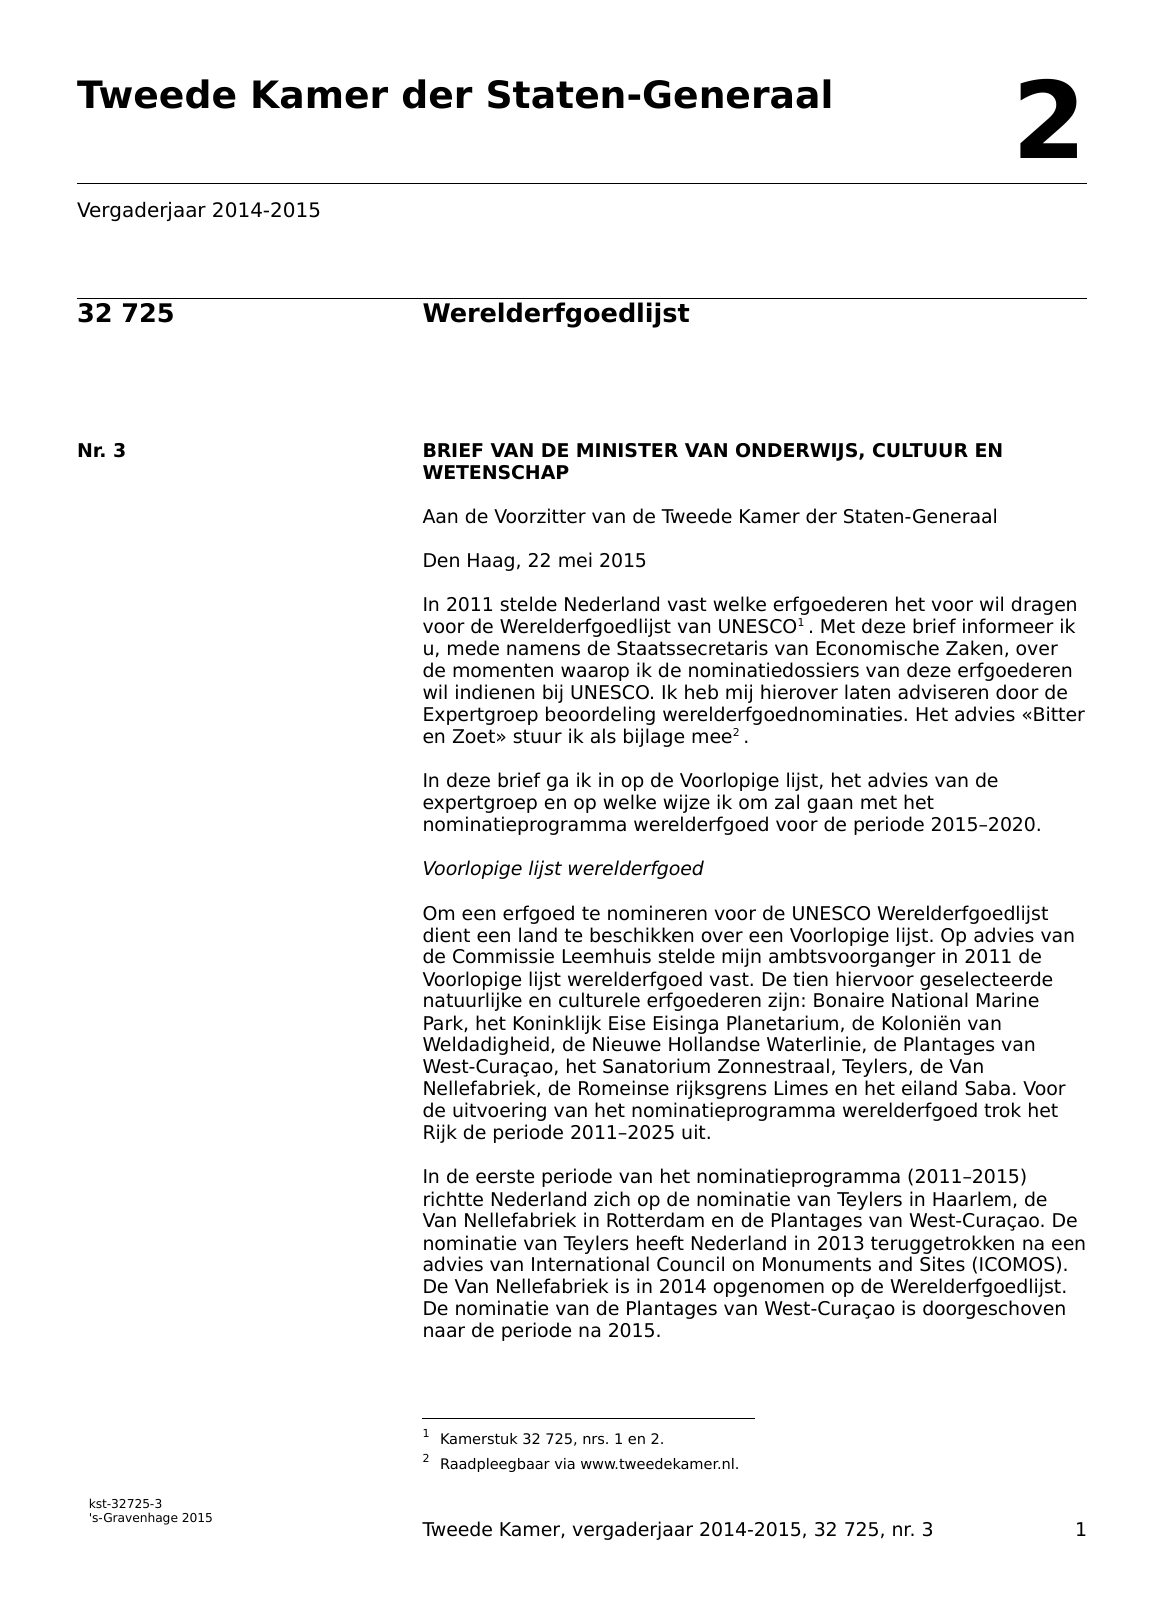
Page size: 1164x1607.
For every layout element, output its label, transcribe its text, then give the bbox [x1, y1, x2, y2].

table_cell Vergaderjaar 2014-2015 [77, 184, 1087, 298]
text In deze brief ga ik in op de Voorlopige lijst, het advies van de expertgroep en op welke wijze ik om zal gaan met het nominatieprogramma werelderfgoed voor de periode 2015–2020. [422, 770, 1087, 836]
subtitle Nr. 3 BRIEF VAN DE MINISTER VAN ONDERWIJS, CULTUUR EN WETENSCHAP [77, 440, 1087, 484]
text kst-32725-3 [88, 1497, 323, 1511]
text Kamerstuk 32 725, nrs. 1 en 2. [422, 1427, 1087, 1449]
table_header Tweede Kamer der Staten-Generaal [77, 59, 886, 183]
text In 2011 stelde Nederland vast welke erfgoederen het voor wil dragen voor de Werelderfgoedlijst van UNESCO. Met deze brief informeer ik u, mede namens de Staatssecretaris van Economische Zaken, over de momenten waarop ik de nominatiedossiers van deze erfgoederen wil indienen bij UNESCO. Ik heb mij hierover laten adviseren door de Expertgroep beoordeling werelderfgoednominaties. Het advies «Bitter en Zoet» stuur ik als bijlage mee. [422, 594, 1087, 748]
text Om een erfgoed te nomineren voor de UNESCO Werelderfgoedlijst dient een land te beschikken over een Voorlopige lijst. Op advies van de Commissie Leemhuis stelde mijn ambtsvoorganger in 2011 de Voorlopige lijst werelderfgoed vast. De tien hiervoor geselecteerde natuurlijke en culturele erfgoederen zijn: Bonaire National Marine Park, het Koninklijk Eise Eisinga Planetarium, de Koloniën van Weldadigheid, de Nieuwe Hollandse Waterlinie, de Plantages van West-Curaçao, het Sanatorium Zonnestraal, Teylers, de Van Nellefabriek, de Romeinse rijksgrens Limes en het eiland Saba. Voor de uitvoering van het nominatieprogramma werelderfgoed trok het Rijk de periode 2011–2025 uit. [422, 902, 1087, 1144]
text Aan de Voorzitter van de Tweede Kamer der Staten-Generaal [422, 506, 1087, 528]
text Den Haag, 22 mei 2015 [422, 550, 1087, 572]
table_header 2 [886, 59, 1087, 183]
text 's-Gravenhage 2015 [88, 1511, 323, 1525]
text In de eerste periode van het nominatieprogramma (2011–2015) richtte Nederland zich op de nominatie van Teylers in Haarlem, de Van Nellefabriek in Rotterdam en de Plantages van West-Curaçao. De nominatie van Teylers heeft Nederland in 2013 teruggetrokken na een advies van International Council on Monuments and Sites (ICOMOS). De Van Nellefabriek is in 2014 opgenomen op de Werelderfgoedlijst. De nominatie van de Plantages van West-Curaçao is doorgeschoven naar de periode na 2015. [422, 1166, 1087, 1342]
subtitle 32 725 Werelderfgoedlijst [77, 299, 1087, 329]
subtitle Voorlopige lijst werelderfgoed [422, 858, 1087, 880]
text Raadpleegbaar via www.tweedekamer.nl. [422, 1452, 1087, 1474]
